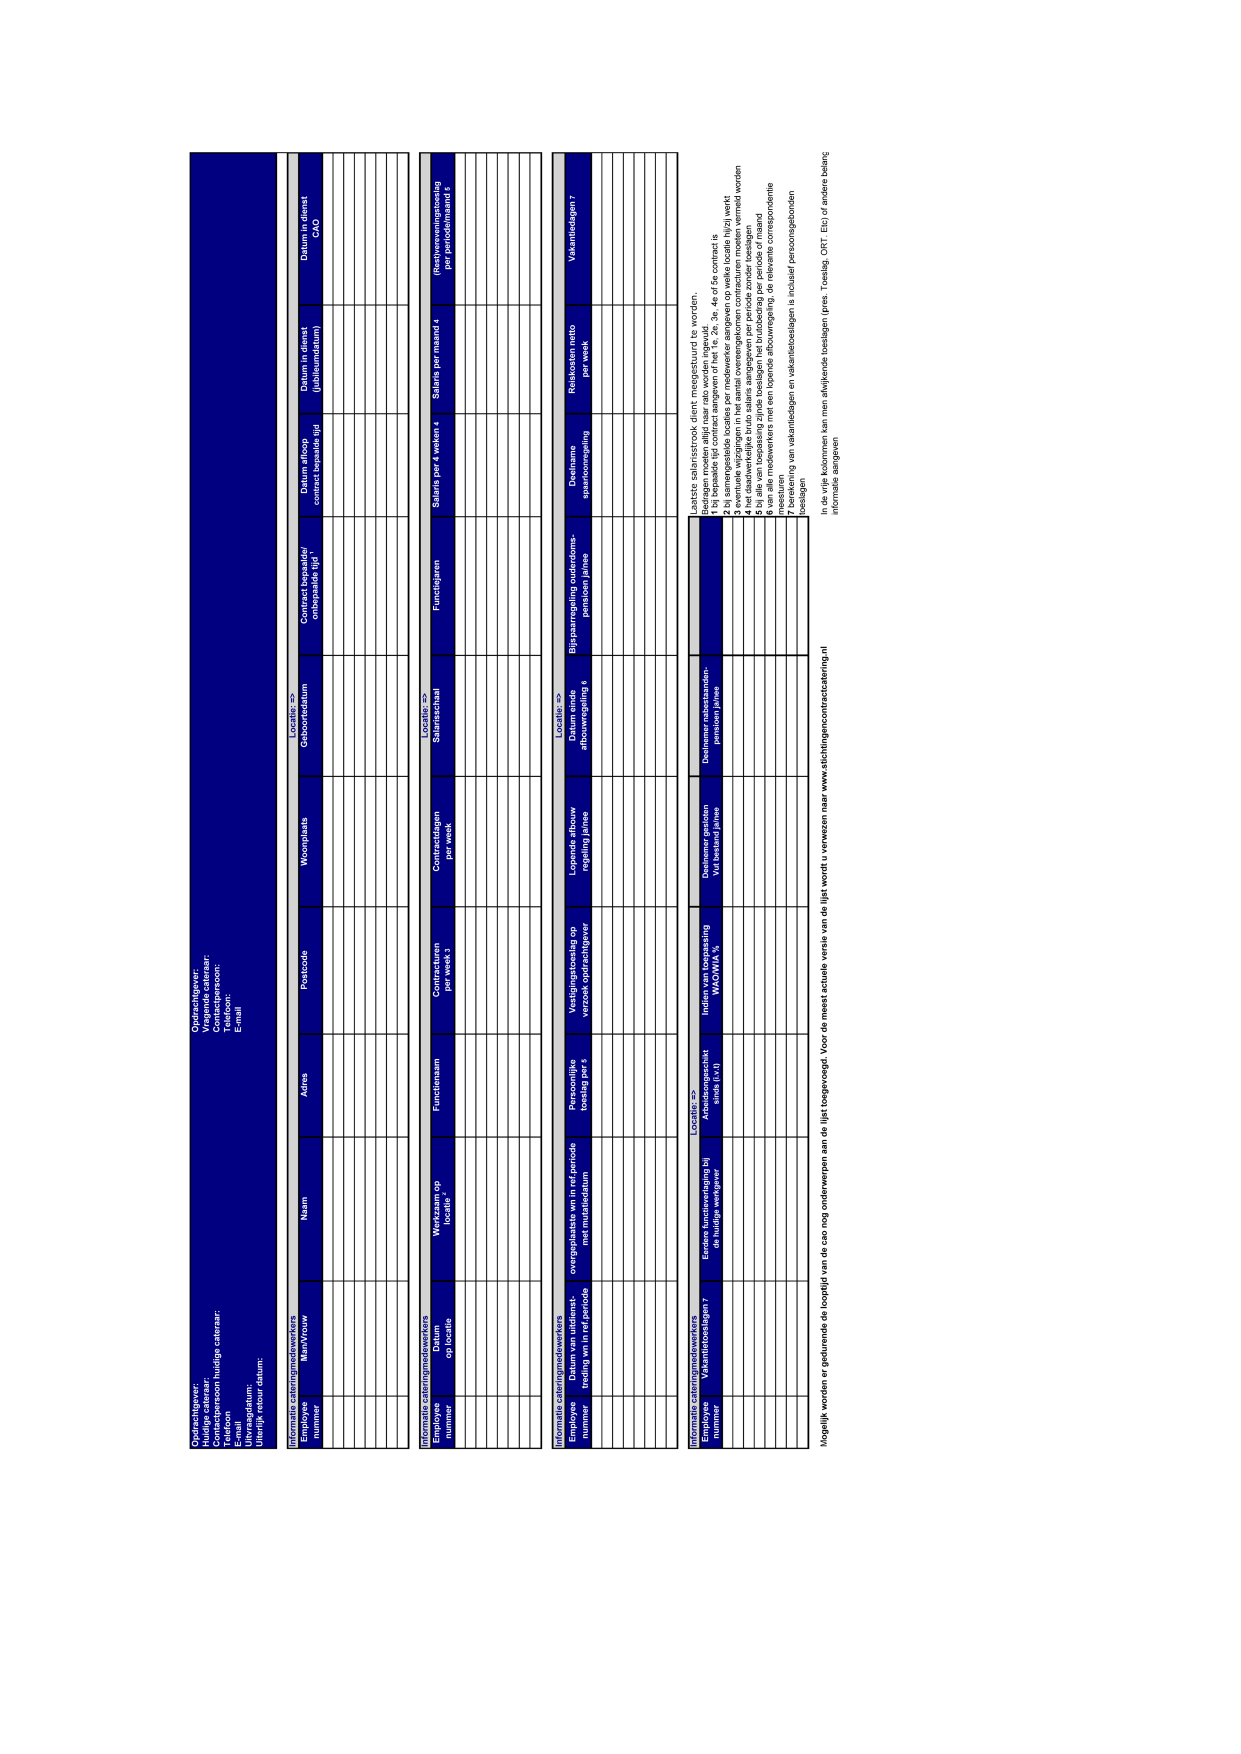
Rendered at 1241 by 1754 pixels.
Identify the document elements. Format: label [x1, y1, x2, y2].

picture [187, 150, 845, 1452]
